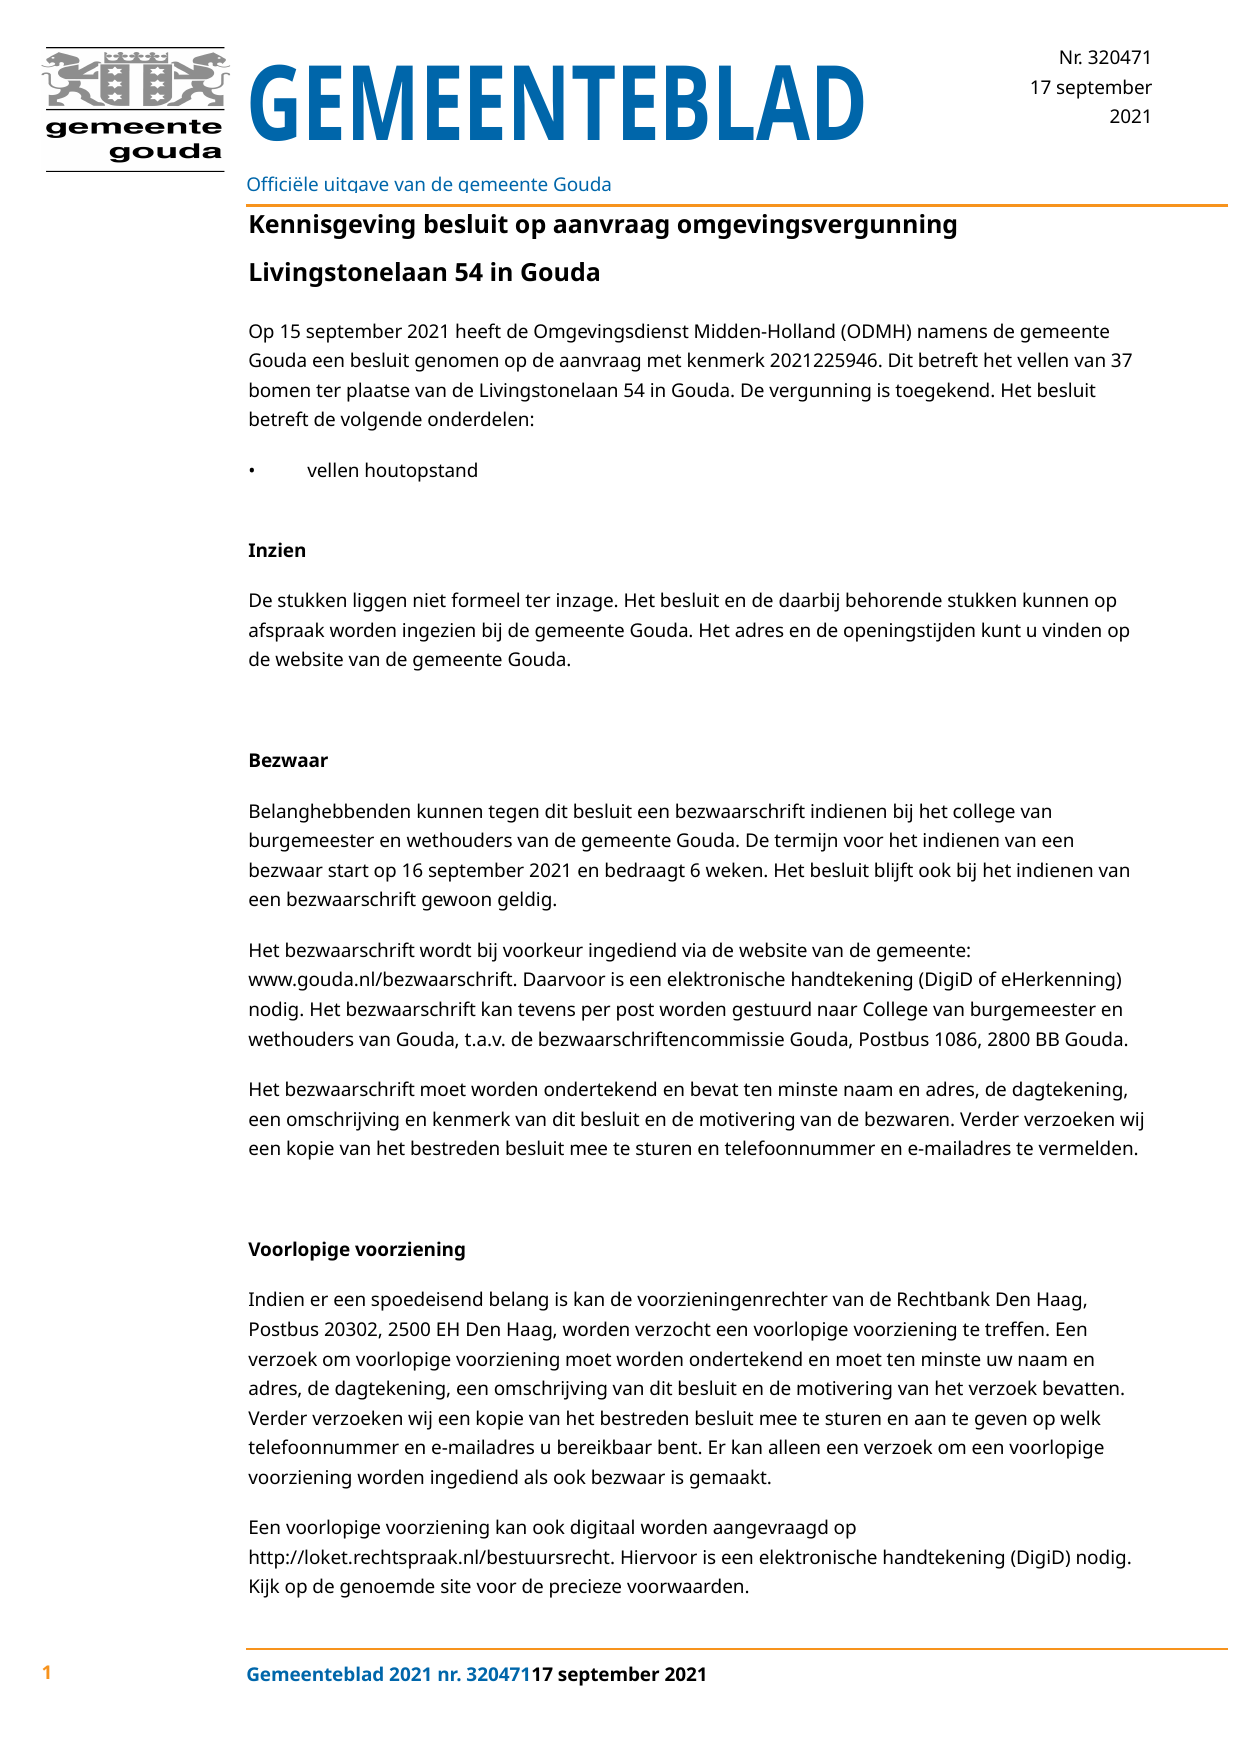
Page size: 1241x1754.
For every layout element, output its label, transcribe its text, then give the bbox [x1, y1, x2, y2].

text Op 15 september 2021 heeft de Omgevingsdienst Midden-Holland (ODMH) namens de gemeente Gouda een besluit genomen op de aanvraag met kenmerk 2021225946. Dit betreft het vellen van 37 bomen ter plaatse van de Livingstonelaan 54 in Gouda. De vergunning is toegekend. Het besluit betreft de volgende onderdelen: [248, 318, 1152, 432]
text Kennisgeving besluit op aanvraag omgevingsvergunning Livingstonelaan 54 in Gouda [248, 207, 1152, 288]
text Belanghebbenden kunnen tegen dit besluit een bezwaarschrift indienen bij het college van burgemeester en wethouders van de gemeente Gouda. De termijn voor het indienen van een bezwaar start op 16 september 2021 en bedraagt 6 weken. Het besluit blijft ook bij het indienen van een bezwaarschrift gewoon geldig. [248, 798, 1152, 912]
text Het bezwaarschrift wordt bij voorkeur ingediend via de website van de gemeente: www.gouda.nl/bezwaarschrift. Daarvoor is een elektronische handtekening (DigiD of eHerkenning) nodig. Het bezwaarschrift kan tevens per post worden gestuurd naar College van burgemeester en wethouders van Gouda, t.a.v. de bezwaarschriftencommissie Gouda, Postbus 1086, 2800 BB Gouda. [248, 937, 1152, 1052]
text Indien er een spoedeisend belang is kan de voorzieningenrechter van de Rechtbank Den Haag, Postbus 20302, 2500 EH Den Haag, worden verzocht een voorlopige voorziening te treffen. Een verzoek om voorlopige voorziening moet worden ondertekend en moet ten minste uw naam en adres, de dagtekening, een omschrijving van dit besluit en de motivering van het verzoek bevatten. Verder verzoeken wij een kopie van het bestreden besluit mee te sturen en aan te geven op welk telefoonnummer en e-mailadres u bereikbaar bent. Er kan alleen een verzoek om een voorlopige voorziening worden ingediend als ook bezwaar is gemaakt. [248, 1287, 1152, 1490]
picture [41, 47, 231, 172]
text De stukken liggen niet formeel ter inzage. Het besluit en de daarbij behorende stukken kunnen op afspraak worden ingezien bij de gemeente Gouda. Het adres en de openingstijden kunt u vinden op de website van de gemeente Gouda. [248, 587, 1152, 672]
text Een voorlopige voorziening kan ook digitaal worden aangevraagd op http://loket.rechtspraak.nl/bestuursrecht. Hiervoor is een elektronische handtekening (DigiD) nodig. Kijk op de genoemde site voor de precieze voorwaarden. [248, 1514, 1152, 1599]
text Het bezwaarschrift moet worden ondertekend en bevat ten minste naam en adres, de dagtekening, een omschrijving en kenmerk van dit besluit en de motivering van de bezwaren. Verder verzoeken wij een kopie van het bestreden besluit mee te sturen en telefoonnummer en e-mailadres te vermelden. [248, 1076, 1152, 1161]
text Inzien [248, 537, 1152, 563]
text Voorlopige voorziening [248, 1236, 1152, 1262]
text Bezwaar [248, 747, 1152, 773]
list vellen houtopstand [248, 457, 1152, 483]
